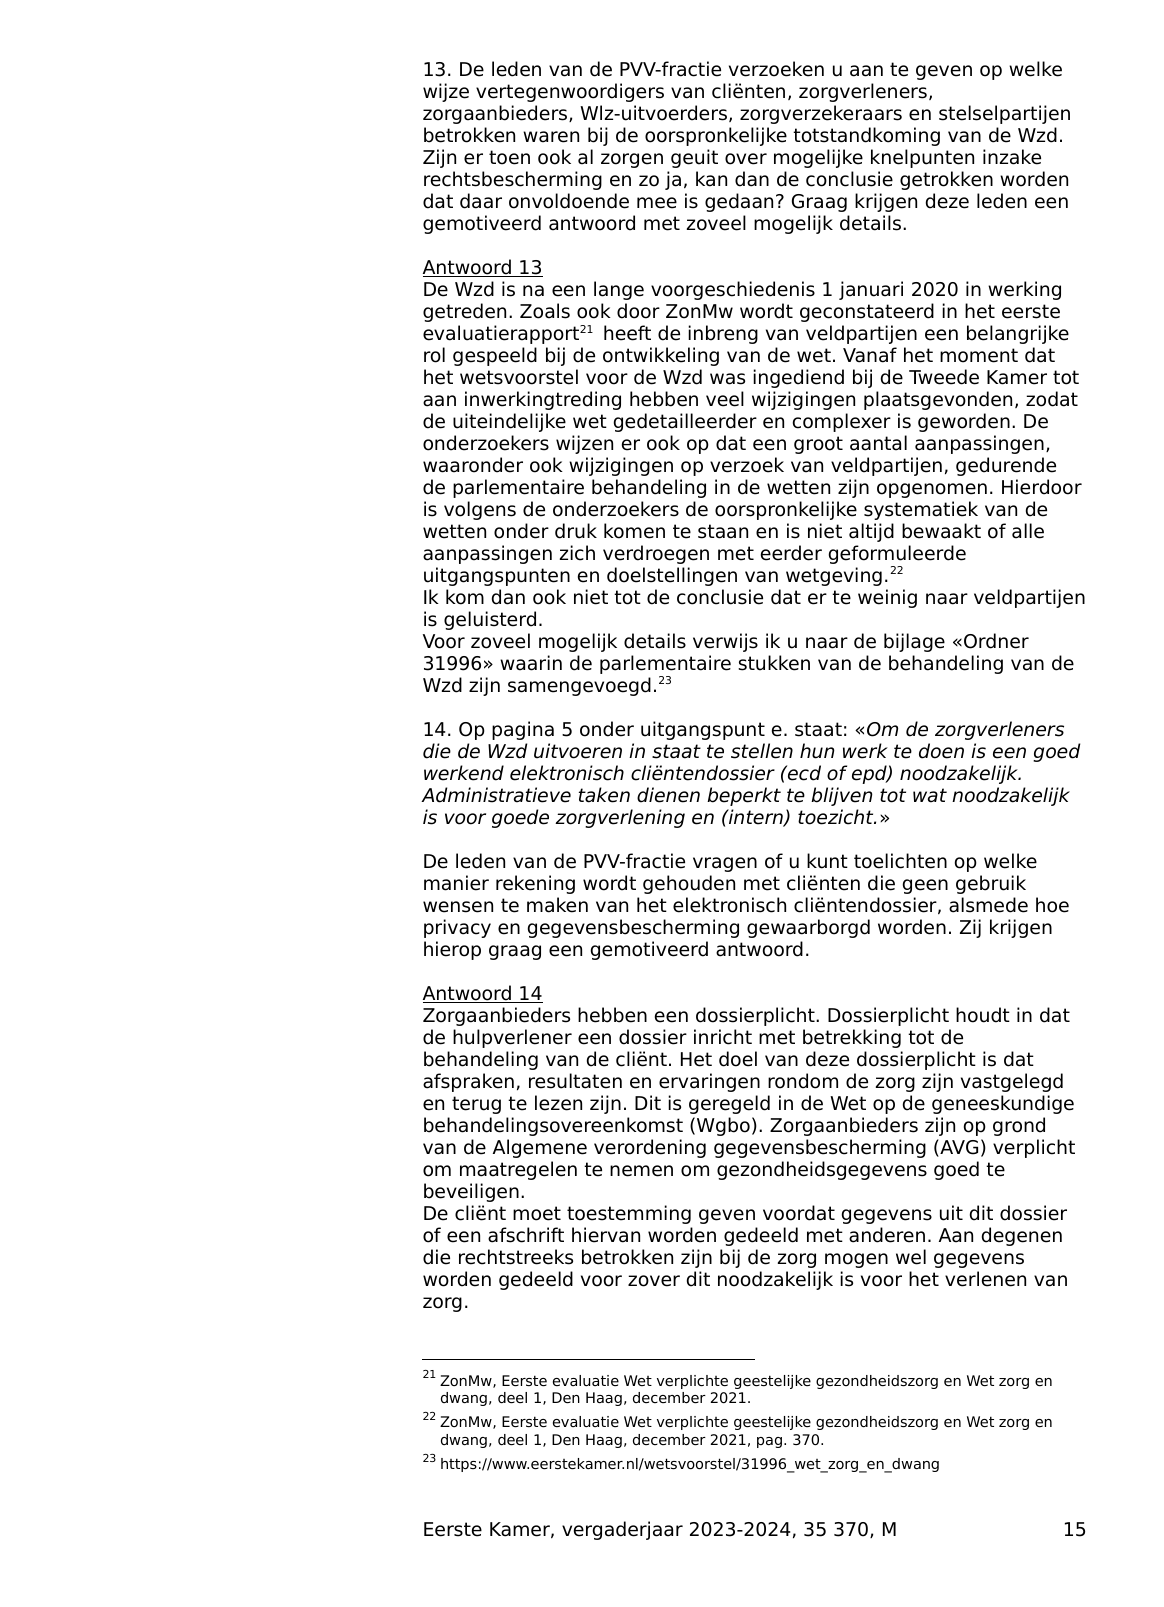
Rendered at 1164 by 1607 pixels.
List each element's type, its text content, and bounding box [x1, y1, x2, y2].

text Antwoord 13 [422, 257, 1087, 279]
text De Wzd is na een lange voorgeschiedenis 1 januari 2020 in werking getreden. Zoals ook door ZonMw wordt geconstateerd in het eerste evaluatierapport heeft de inbreng van veldpartijen een belangrijke rol gespeeld bij de ontwikkeling van de wet. Vanaf het moment dat het wetsvoorstel voor de Wzd was ingediend bij de Tweede Kamer tot aan inwerkingtreding hebben veel wijzigingen plaatsgevonden, zodat de uiteindelijke wet gedetailleerder en complexer is geworden. De onderzoekers wijzen er ook op dat een groot aantal aanpassingen, waaronder ook wijzigingen op verzoek van veldpartijen, gedurende de parlementaire behandeling in de wetten zijn opgenomen. Hierdoor is volgens de onderzoekers de oorspronkelijke systematiek van de wetten onder druk komen te staan en is niet altijd bewaakt of alle aanpassingen zich verdroegen met eerder geformuleerde uitgangspunten en doelstellingen van wetgeving. [422, 279, 1087, 587]
text De cliënt moet toestemming geven voordat gegevens uit dit dossier of een afschrift hiervan worden gedeeld met anderen. Aan degenen die rechtstreeks betrokken zijn bij de zorg mogen wel gegevens worden gedeeld voor zover dit noodzakelijk is voor het verlenen van zorg. [422, 1203, 1087, 1313]
text Ik kom dan ook niet tot de conclusie dat er te weinig naar veldpartijen is geluisterd. [422, 587, 1087, 631]
text ZonMw, Eerste evaluatie Wet verplichte geestelijke gezondheidszorg en Wet zorg en dwang, deel 1, Den Haag, december 2021, pag. 370. [422, 1410, 1087, 1449]
text ZonMw, Eerste evaluatie Wet verplichte geestelijke gezondheidszorg en Wet zorg en dwang, deel 1, Den Haag, december 2021. [422, 1368, 1087, 1407]
text 13. De leden van de PVV-fractie verzoeken u aan te geven op welke wijze vertegenwoordigers van cliënten, zorgverleners, zorgaanbieders, Wlz-uitvoerders, zorgverzekeraars en stelselpartijen betrokken waren bij de oorspronkelijke totstandkoming van de Wzd. Zijn er toen ook al zorgen geuit over mogelijke knelpunten inzake rechtsbescherming en zo ja, kan dan de conclusie getrokken worden dat daar onvoldoende mee is gedaan? Graag krijgen deze leden een gemotiveerd antwoord met zoveel mogelijk details. [422, 59, 1087, 235]
text https://www.eerstekamer.nl/wetsvoorstel/31996_wet_zorg_en_dwang [422, 1452, 1087, 1474]
text 14. Op pagina 5 onder uitgangspunt e. staat: «Om de zorgverleners die de Wzd uitvoeren in staat te stellen hun werk te doen is een goed werkend elektronisch cliëntendossier (ecd of epd) noodzakelijk. Administratieve taken dienen beperkt te blijven tot wat noodzakelijk is voor goede zorgverlening en (intern) toezicht.» [422, 719, 1087, 829]
text Zorgaanbieders hebben een dossierplicht. Dossierplicht houdt in dat de hulpverlener een dossier inricht met betrekking tot de behandeling van de cliënt. Het doel van deze dossierplicht is dat afspraken, resultaten en ervaringen rondom de zorg zijn vastgelegd en terug te lezen zijn. Dit is geregeld in de Wet op de geneeskundige behandelingsovereenkomst (Wgbo). Zorgaanbieders zijn op grond van de Algemene verordening gegevensbescherming (AVG) verplicht om maatregelen te nemen om gezondheidsgegevens goed te beveiligen. [422, 1005, 1087, 1203]
text Antwoord 14 [422, 983, 1087, 1005]
text Voor zoveel mogelijk details verwijs ik u naar de bijlage «Ordner 31996» waarin de parlementaire stukken van de behandeling van de Wzd zijn samengevoegd. [422, 631, 1087, 697]
text De leden van de PVV-fractie vragen of u kunt toelichten op welke manier rekening wordt gehouden met cliënten die geen gebruik wensen te maken van het elektronisch cliëntendossier, alsmede hoe privacy en gegevensbescherming gewaarborgd worden. Zij krijgen hierop graag een gemotiveerd antwoord. [422, 851, 1087, 961]
